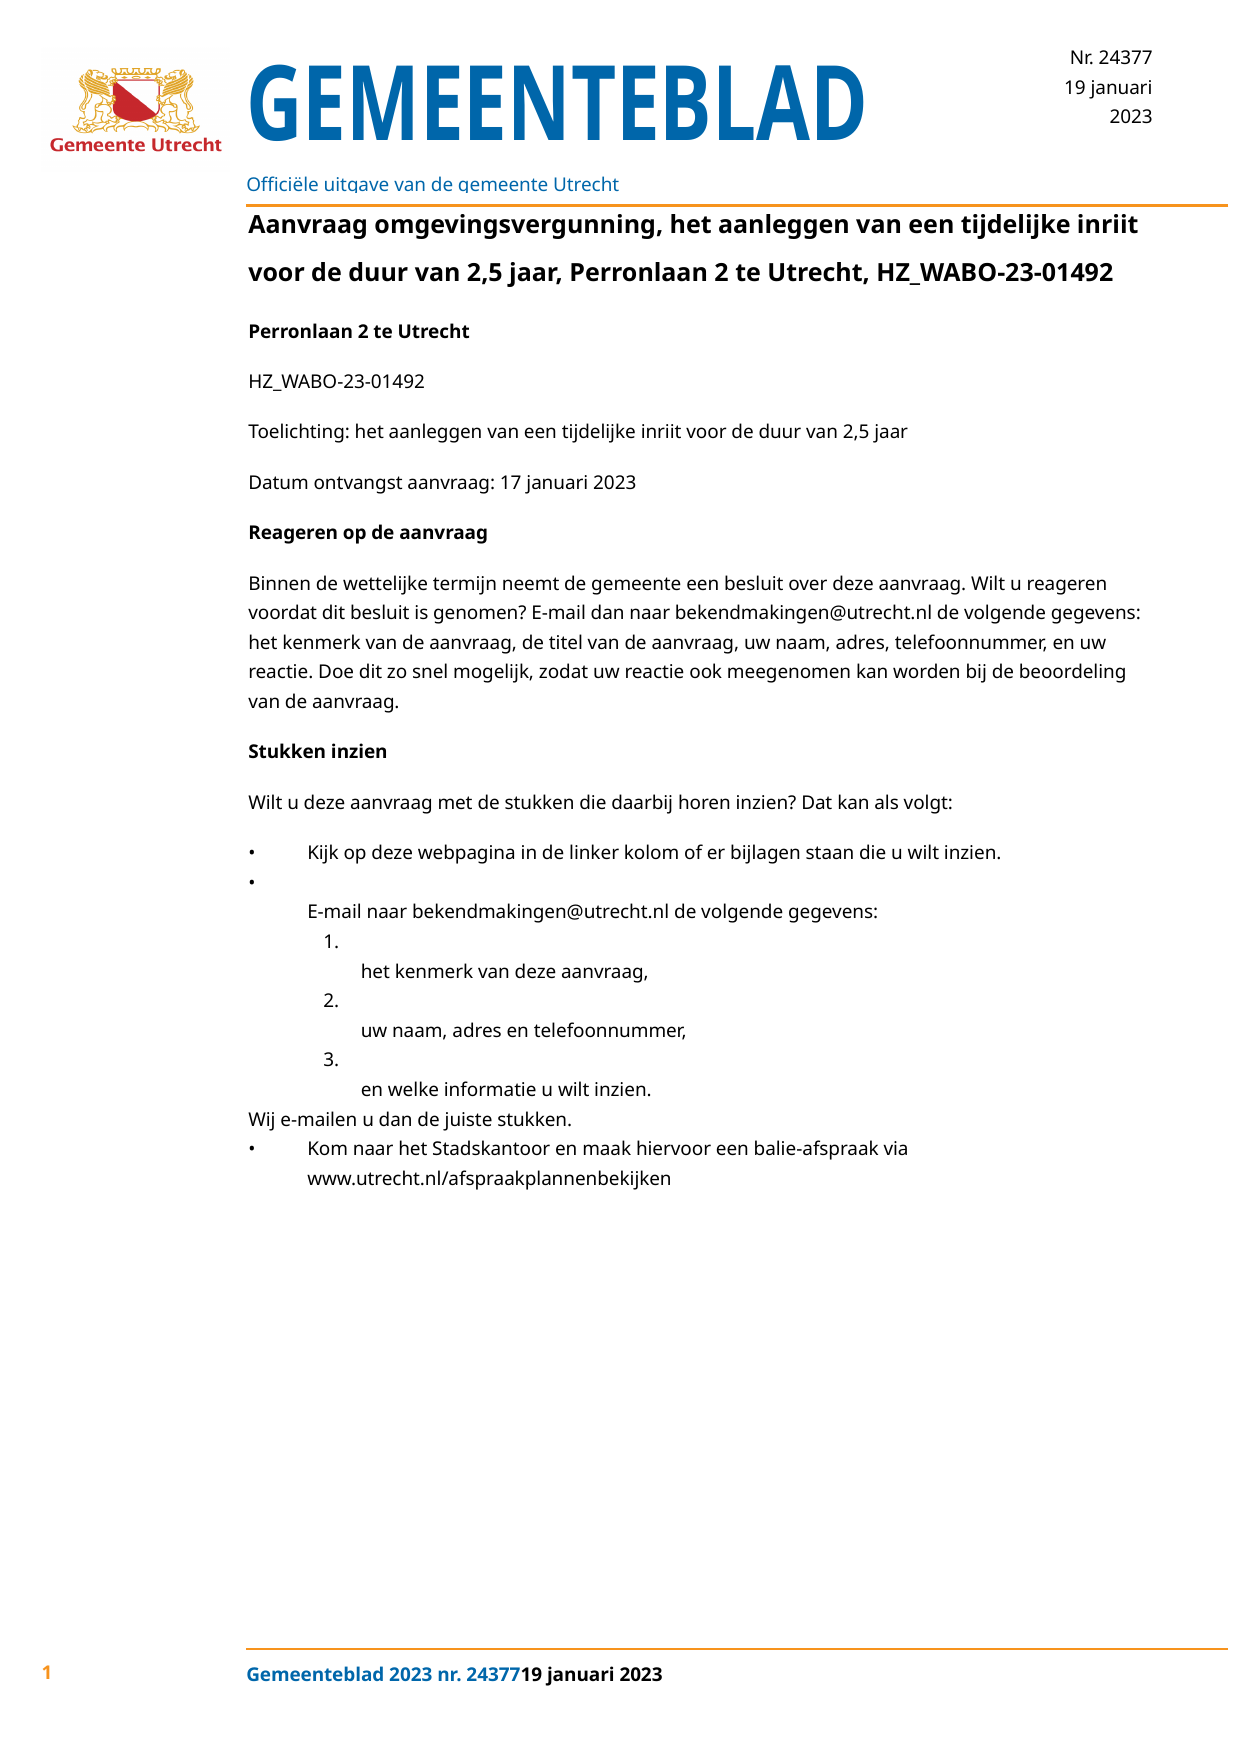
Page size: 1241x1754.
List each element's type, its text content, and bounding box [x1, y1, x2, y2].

text Stukken inzien [248, 739, 1152, 764]
picture [41, 47, 231, 172]
list Kom naar het Stadskantoor en maak hiervoor een balie-afspraak via www.utrecht.nl/afspraakplannenbekijken [248, 1135, 1152, 1191]
list E-mail naar bekendmakingen@utrecht.nl de volgende gegevens: [248, 899, 1152, 924]
text Perronlaan 2 te Utrecht [248, 318, 1152, 344]
text Wilt u deze aanvraag met de stukken die daarbij horen inzien? Dat kan als volgt: [248, 789, 1152, 815]
list het kenmerk van deze aanvraag, [323, 958, 1152, 984]
text Wij e-mailen u dan de juiste stukken. [248, 1106, 1152, 1132]
text Datum ontvangst aanvraag: 17 januari 2023 [248, 469, 1152, 495]
list Kijk op deze webpagina in de linker kolom of er bijlagen staan die u wilt inzien. [248, 839, 1152, 865]
text Aanvraag omgevingsvergunning, het aanleggen van een tijdelijke inriit voor de duur van 2,5 jaar, Perronlaan 2 te Utrecht, HZ_WABO-23-01492 [248, 207, 1152, 288]
list uw naam, adres en telefoonnummer, [323, 1017, 1152, 1043]
text Binnen de wettelijke termijn neemt de gemeente een besluit over deze aanvraag. Wilt u reageren voordat dit besluit is genomen? E-mail dan naar bekendmakingen@utrecht.nl de volgende gegevens: het kenmerk van de aanvraag, de titel van de aanvraag, uw naam, adres, telefoonnummer, en uw reactie. Doe dit zo snel mogelijk, zodat uw reactie ook meegenomen kan worden bij de beoordeling van de aanvraag. [248, 570, 1152, 714]
text HZ_WABO-23-01492 [248, 368, 1152, 394]
list en welke informatie u wilt inzien. [323, 1076, 1152, 1102]
text Reageren op de aanvraag [248, 519, 1152, 545]
text Toelichting: het aanleggen van een tijdelijke inriit voor de duur van 2,5 jaar [248, 419, 1152, 444]
